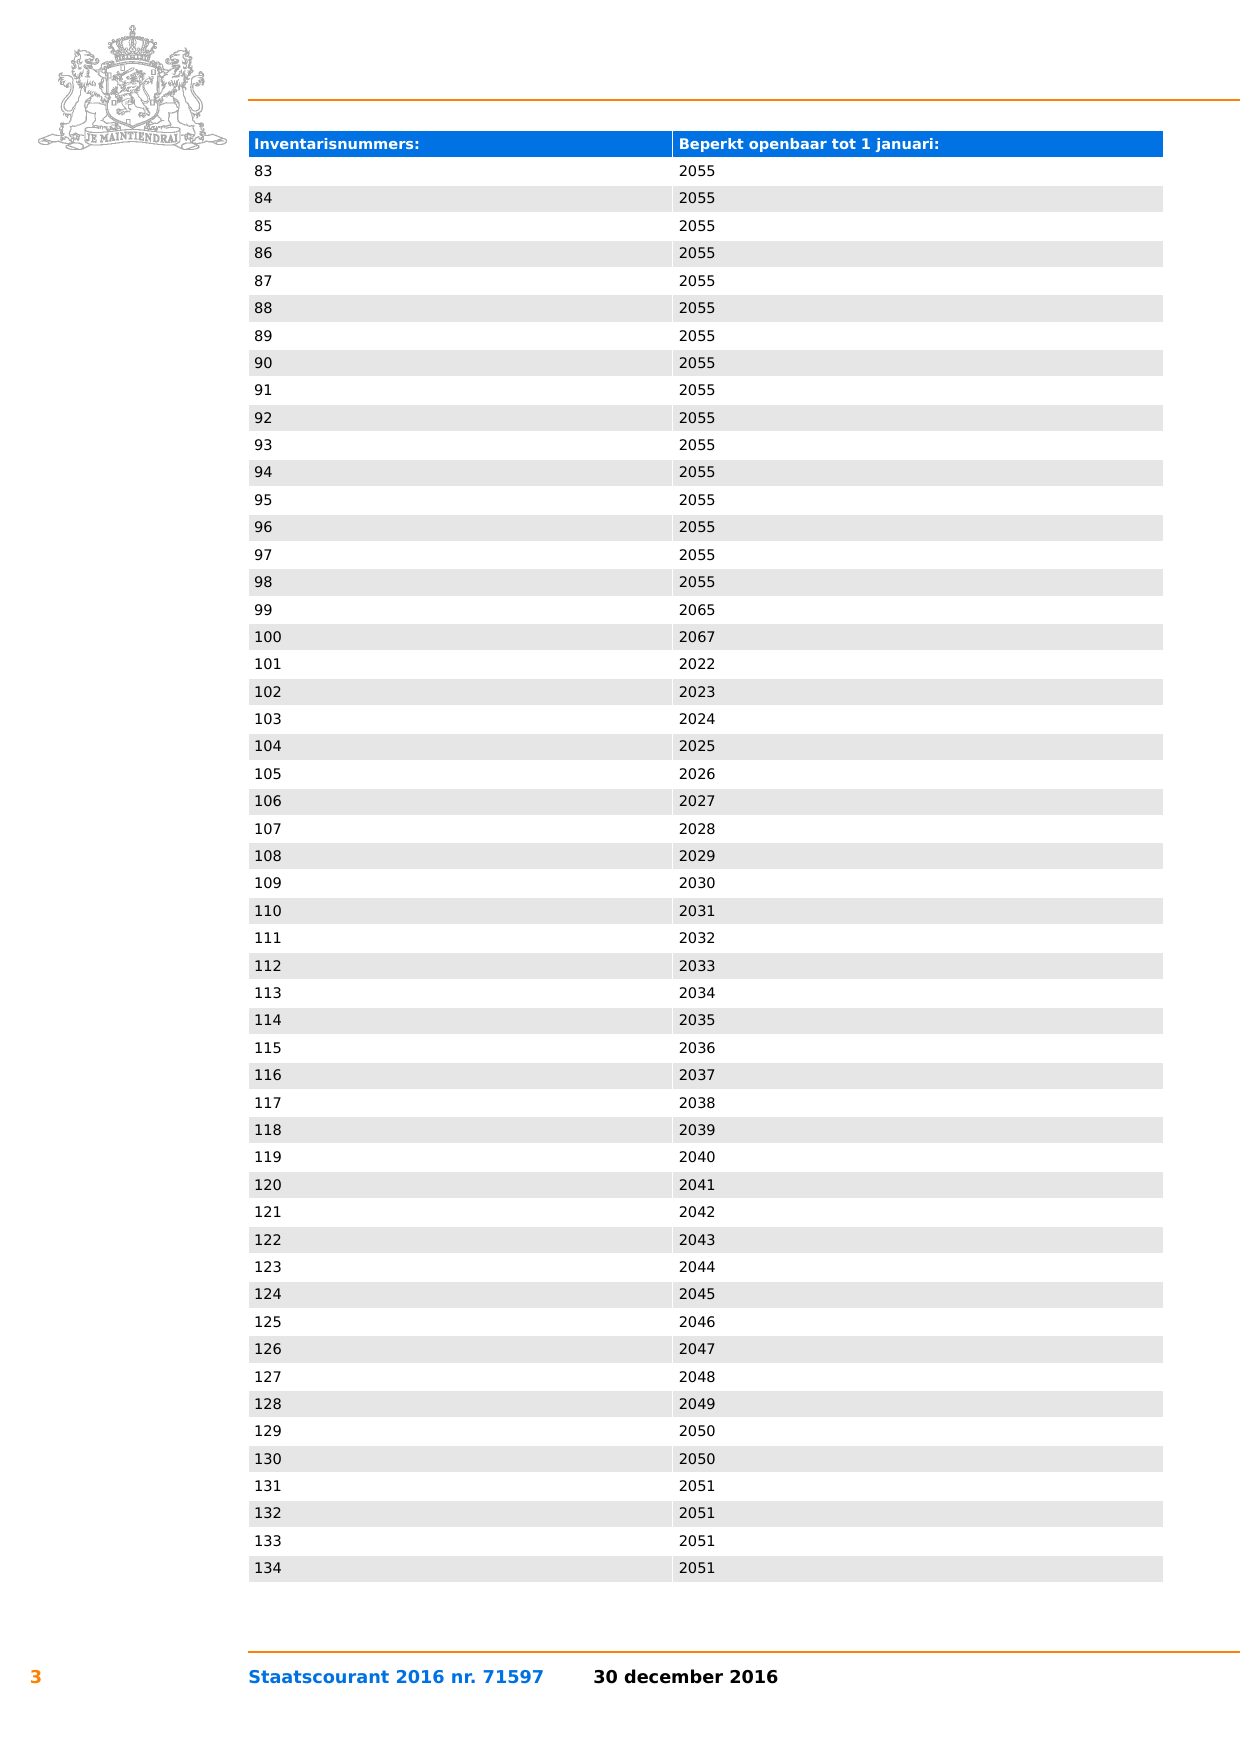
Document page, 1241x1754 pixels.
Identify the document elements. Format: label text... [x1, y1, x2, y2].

table_cell 99 [249, 597, 672, 623]
table_cell 100 [249, 624, 672, 650]
table_cell 123 [249, 1254, 672, 1281]
table_cell 2051 [673, 1528, 1163, 1554]
table_cell 93 [249, 432, 672, 459]
table_cell 116 [249, 1063, 672, 1089]
table_cell 119 [249, 1145, 672, 1171]
table_cell 2055 [673, 295, 1163, 322]
table_cell 2024 [673, 706, 1163, 733]
table_cell 2051 [673, 1556, 1163, 1582]
table_cell 127 [249, 1364, 672, 1390]
table_cell 120 [249, 1172, 672, 1198]
table_cell 2034 [673, 980, 1163, 1007]
table_cell 2043 [673, 1227, 1163, 1253]
table_cell 2047 [673, 1336, 1163, 1363]
table_cell 2055 [673, 350, 1163, 376]
table_cell 2045 [673, 1282, 1163, 1308]
table_cell 2026 [673, 761, 1163, 787]
table_cell 2055 [673, 268, 1163, 294]
table_cell 101 [249, 651, 672, 678]
table_cell 2033 [673, 953, 1163, 979]
table_cell 124 [249, 1282, 672, 1308]
table_cell 2055 [673, 542, 1163, 568]
table_cell 2040 [673, 1145, 1163, 1171]
table_cell 2055 [673, 241, 1163, 267]
table_cell 133 [249, 1528, 672, 1554]
table_cell 2055 [673, 569, 1163, 596]
table_cell 98 [249, 569, 672, 596]
table_cell 2028 [673, 816, 1163, 842]
table_cell 95 [249, 487, 672, 513]
table_header Inventarisnummers: [249, 131, 672, 157]
table_cell 2039 [673, 1117, 1163, 1143]
table_cell 107 [249, 816, 672, 842]
table_cell 88 [249, 295, 672, 322]
table_cell 132 [249, 1501, 672, 1527]
table_cell 2051 [673, 1473, 1163, 1500]
table_cell 108 [249, 843, 672, 869]
table_cell 117 [249, 1090, 672, 1116]
table_cell 2041 [673, 1172, 1163, 1198]
table_cell 105 [249, 761, 672, 787]
table_cell 83 [249, 158, 672, 185]
table_cell 2055 [673, 460, 1163, 486]
table_cell 2050 [673, 1419, 1163, 1445]
table_cell 2022 [673, 651, 1163, 678]
table_cell 2038 [673, 1090, 1163, 1116]
table_cell 122 [249, 1227, 672, 1253]
table_cell 2036 [673, 1035, 1163, 1061]
table_cell 2030 [673, 871, 1163, 897]
table_cell 86 [249, 241, 672, 267]
table_cell 2055 [673, 213, 1163, 239]
table_cell 2055 [673, 378, 1163, 404]
table_cell 94 [249, 460, 672, 486]
table_cell 106 [249, 789, 672, 815]
table_cell 115 [249, 1035, 672, 1061]
table_cell 103 [249, 706, 672, 733]
table_cell 84 [249, 186, 672, 212]
table_cell 2048 [673, 1364, 1163, 1390]
table_cell 2051 [673, 1501, 1163, 1527]
table_cell 112 [249, 953, 672, 979]
picture [38, 25, 227, 150]
table_cell 97 [249, 542, 672, 568]
table_cell 2046 [673, 1309, 1163, 1335]
table_cell 2055 [673, 158, 1163, 185]
table_cell 110 [249, 898, 672, 924]
table_cell 2037 [673, 1063, 1163, 1089]
table_cell 109 [249, 871, 672, 897]
table_cell 2067 [673, 624, 1163, 650]
table_header Beperkt openbaar tot 1 januari: [673, 131, 1163, 157]
table_cell 85 [249, 213, 672, 239]
table_cell 2029 [673, 843, 1163, 869]
table_cell 2055 [673, 323, 1163, 349]
table_cell 96 [249, 515, 672, 541]
table_cell 134 [249, 1556, 672, 1582]
table_cell 89 [249, 323, 672, 349]
table_cell 2042 [673, 1199, 1163, 1226]
table_cell 125 [249, 1309, 672, 1335]
table_cell 2027 [673, 789, 1163, 815]
table_cell 91 [249, 378, 672, 404]
table_cell 104 [249, 734, 672, 760]
table_cell 2032 [673, 925, 1163, 952]
table_cell 2049 [673, 1391, 1163, 1417]
table_cell 2031 [673, 898, 1163, 924]
table_cell 128 [249, 1391, 672, 1417]
table_cell 2055 [673, 432, 1163, 459]
table_cell 2044 [673, 1254, 1163, 1281]
table_cell 2065 [673, 597, 1163, 623]
table_cell 2050 [673, 1446, 1163, 1472]
table_cell 87 [249, 268, 672, 294]
table_cell 2055 [673, 515, 1163, 541]
table_cell 126 [249, 1336, 672, 1363]
table_cell 2025 [673, 734, 1163, 760]
table_cell 2055 [673, 186, 1163, 212]
table_cell 114 [249, 1008, 672, 1034]
table_cell 2023 [673, 679, 1163, 705]
table_cell 2035 [673, 1008, 1163, 1034]
table_cell 130 [249, 1446, 672, 1472]
table_cell 102 [249, 679, 672, 705]
table_cell 118 [249, 1117, 672, 1143]
table_cell 2055 [673, 405, 1163, 431]
table_cell 131 [249, 1473, 672, 1500]
table_cell 111 [249, 925, 672, 952]
table_cell 113 [249, 980, 672, 1007]
table_cell 121 [249, 1199, 672, 1226]
table_cell 129 [249, 1419, 672, 1445]
table_cell 92 [249, 405, 672, 431]
table_cell 2055 [673, 487, 1163, 513]
table_cell 90 [249, 350, 672, 376]
